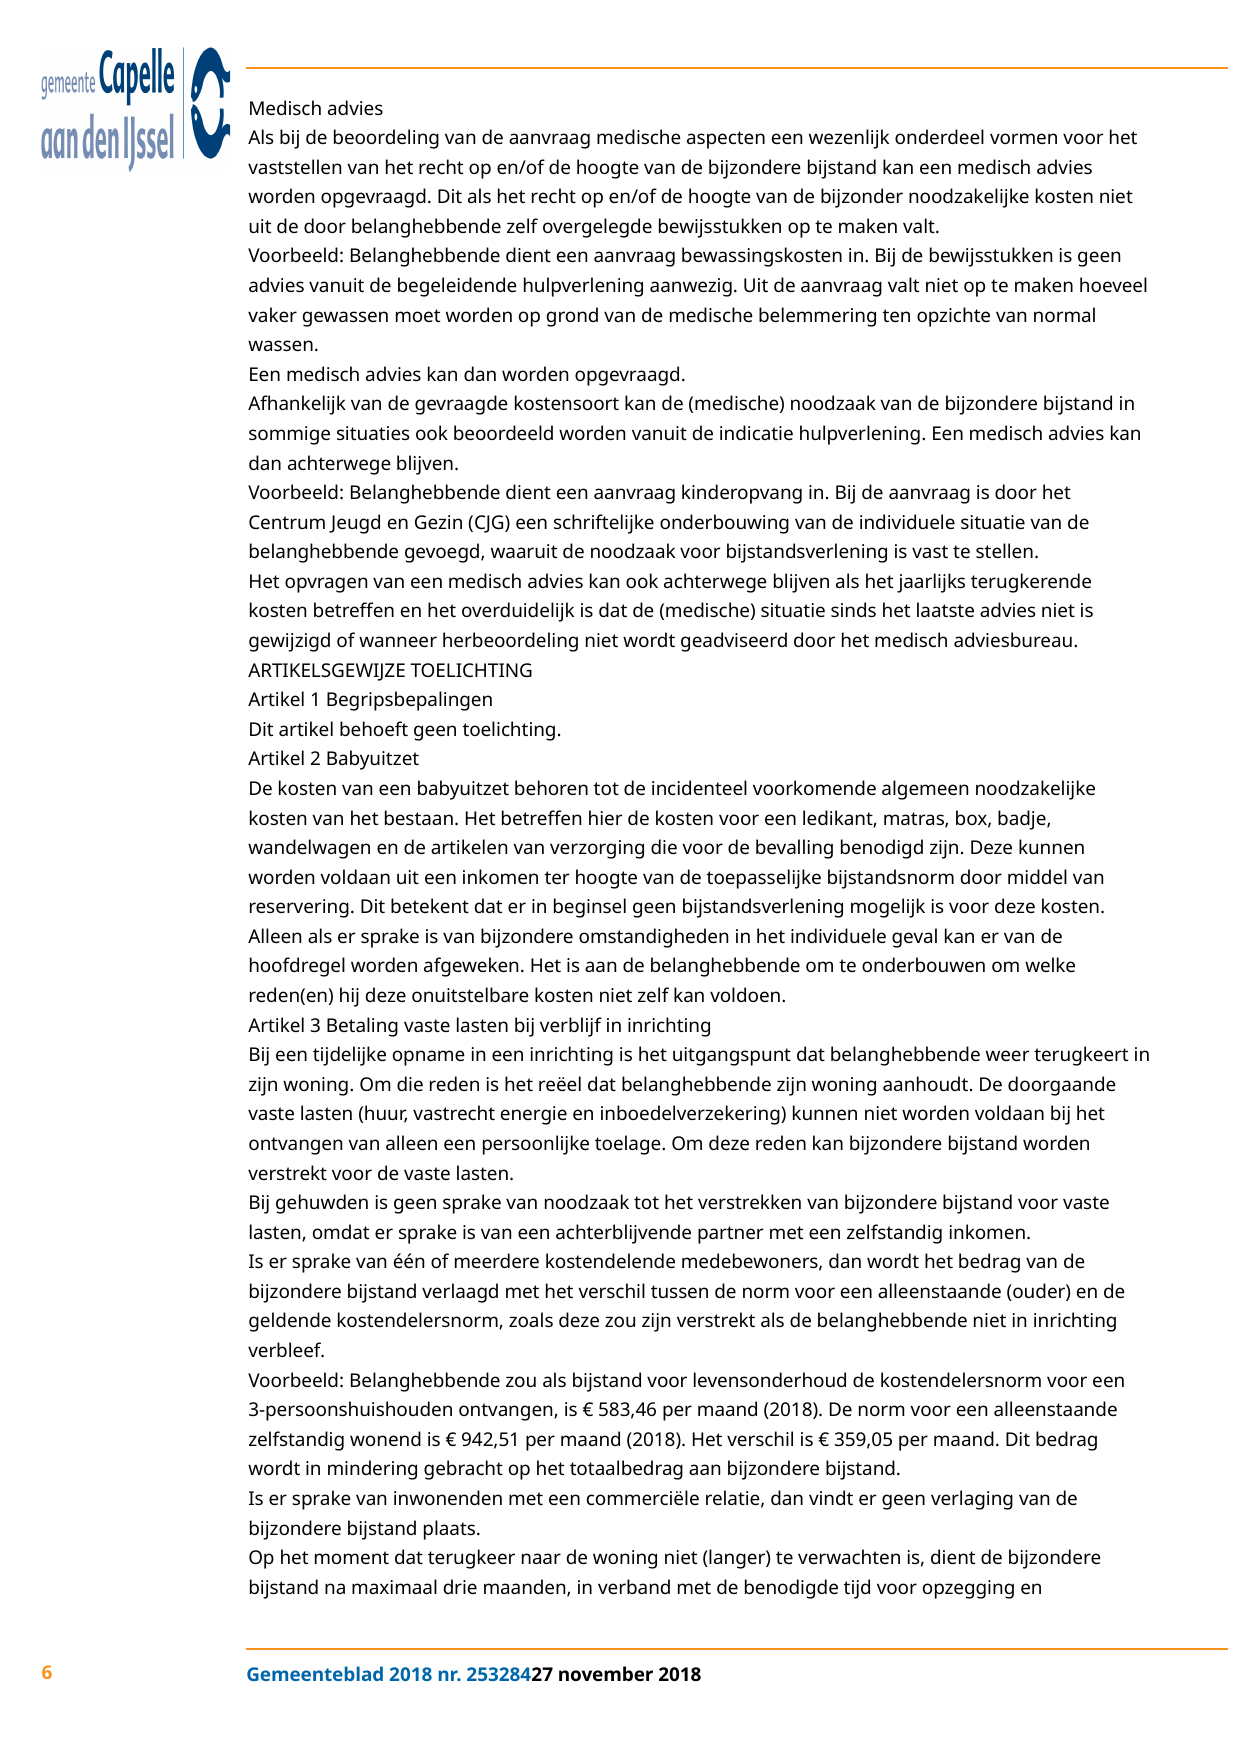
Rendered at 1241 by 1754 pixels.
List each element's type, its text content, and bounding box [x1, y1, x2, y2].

text Medisch advies [248, 95, 1152, 121]
text Een medisch advies kan dan worden opgevraagd. [248, 361, 1152, 387]
text ARTIKELSGEWIJZE TOELICHTING [248, 657, 1152, 683]
text Voorbeeld: Belanghebbende dient een aanvraag bewassingskosten in. Bij de bewijsstukken is geen advies vanuit de begeleidende hulpverlening aanwezig. Uit de aanvraag valt niet op te maken hoeveel vaker gewassen moet worden op grond van de medische belemmering ten opzichte van normal wassen. [248, 243, 1152, 357]
text Bij een tijdelijke opname in een inrichting is het uitgangspunt dat belanghebbende weer terugkeert in zijn woning. Om die reden is het reëel dat belanghebbende zijn woning aanhoudt. De doorgaande vaste lasten (huur, vastrecht energie en inboedelverzekering) kunnen niet worden voldaan bij het ontvangen van alleen een persoonlijke toelage. Om deze reden kan bijzondere bijstand worden verstrekt voor de vaste lasten. [248, 1041, 1152, 1186]
text Voorbeeld: Belanghebbende dient een aanvraag kinderopvang in. Bij de aanvraag is door het [248, 479, 1152, 505]
text De kosten van een babyuitzet behoren tot de incidenteel voorkomende algemeen noodzakelijke kosten van het bestaan. Het betreffen hier de kosten voor een ledikant, matras, box, badje, wandelwagen en de artikelen van verzorging die voor de bevalling benodigd zijn. Deze kunnen worden voldaan uit een inkomen ter hoogte van de toepasselijke bijstandsnorm door middel van reservering. Dit betekent dat er in beginsel geen bijstandsverlening mogelijk is voor deze kosten. Alleen als er sprake is van bijzondere omstandigheden in het individuele geval kan er van de hoofdregel worden afgeweken. Het is aan de belanghebbende om te onderbouwen om welke reden(en) hij deze onuitstelbare kosten niet zelf kan voldoen. [248, 775, 1152, 1008]
text Als bij de beoordeling van de aanvraag medische aspecten een wezenlijk onderdeel vormen voor het vaststellen van het recht op en/of de hoogte van de bijzondere bijstand kan een medisch advies worden opgevraagd. Dit als het recht op en/of de hoogte van de bijzonder noodzakelijke kosten niet uit de door belanghebbende zelf overgelegde bewijsstukken op te maken valt. [248, 124, 1152, 239]
text Is er sprake van één of meerdere kostendelende medebewoners, dan wordt het bedrag van de bijzondere bijstand verlaagd met het verschil tussen de norm voor een alleenstaande (ouder) en de geldende kostendelersnorm, zoals deze zou zijn verstrekt als de belanghebbende niet in inrichting verbleef. [248, 1248, 1152, 1363]
text Centrum Jeugd en Gezin (CJG) een schriftelijke onderbouwing van de individuele situatie van de belanghebbende gevoegd, waaruit de noodzaak voor bijstandsverlening is vast te stellen. [248, 509, 1152, 564]
text Artikel 3 Betaling vaste lasten bij verblijf in inrichting [248, 1012, 1152, 1038]
text Artikel 2 Babyuitzet [248, 746, 1152, 771]
text Voorbeeld: Belanghebbende zou als bijstand voor levensonderhoud de kostendelersnorm voor een [248, 1367, 1152, 1393]
text Het opvragen van een medisch advies kan ook achterwege blijven als het jaarlijks terugkerende kosten betreffen en het overduidelijk is dat de (medische) situatie sinds het laatste advies niet is gewijzigd of wanneer herbeoordeling niet wordt geadviseerd door het medisch adviesbureau. [248, 568, 1152, 653]
text 3-persoonshuishouden ontvangen, is € 583,46 per maand (2018). De norm voor een alleenstaande [248, 1396, 1152, 1422]
text Artikel 1 Begripsbepalingen [248, 686, 1152, 712]
text Is er sprake van inwonenden met een commerciële relatie, dan vindt er geen verlaging van de bijzondere bijstand plaats. [248, 1485, 1152, 1541]
text Afhankelijk van de gevraagde kostensoort kan de (medische) noodzaak van de bijzondere bijstand in sommige situaties ook beoordeeld worden vanuit de indicatie hulpverlening. Een medisch advies kan dan achterwege blijven. [248, 391, 1152, 476]
text Bij gehuwden is geen sprake van noodzaak tot het verstrekken van bijzondere bijstand voor vaste lasten, omdat er sprake is van een achterblijvende partner met een zelfstandig inkomen. [248, 1189, 1152, 1245]
text Dit artikel behoeft geen toelichting. [248, 716, 1152, 742]
text Op het moment dat terugkeer naar de woning niet (langer) te verwachten is, dient de bijzondere bijstand na maximaal drie maanden, in verband met de benodigde tijd voor opzegging en [248, 1544, 1152, 1600]
picture [41, 47, 231, 172]
text zelfstandig wonend is € 942,51 per maand (2018). Het verschil is € 359,05 per maand. Dit bedrag wordt in mindering gebracht op het totaalbedrag aan bijzondere bijstand. [248, 1426, 1152, 1481]
